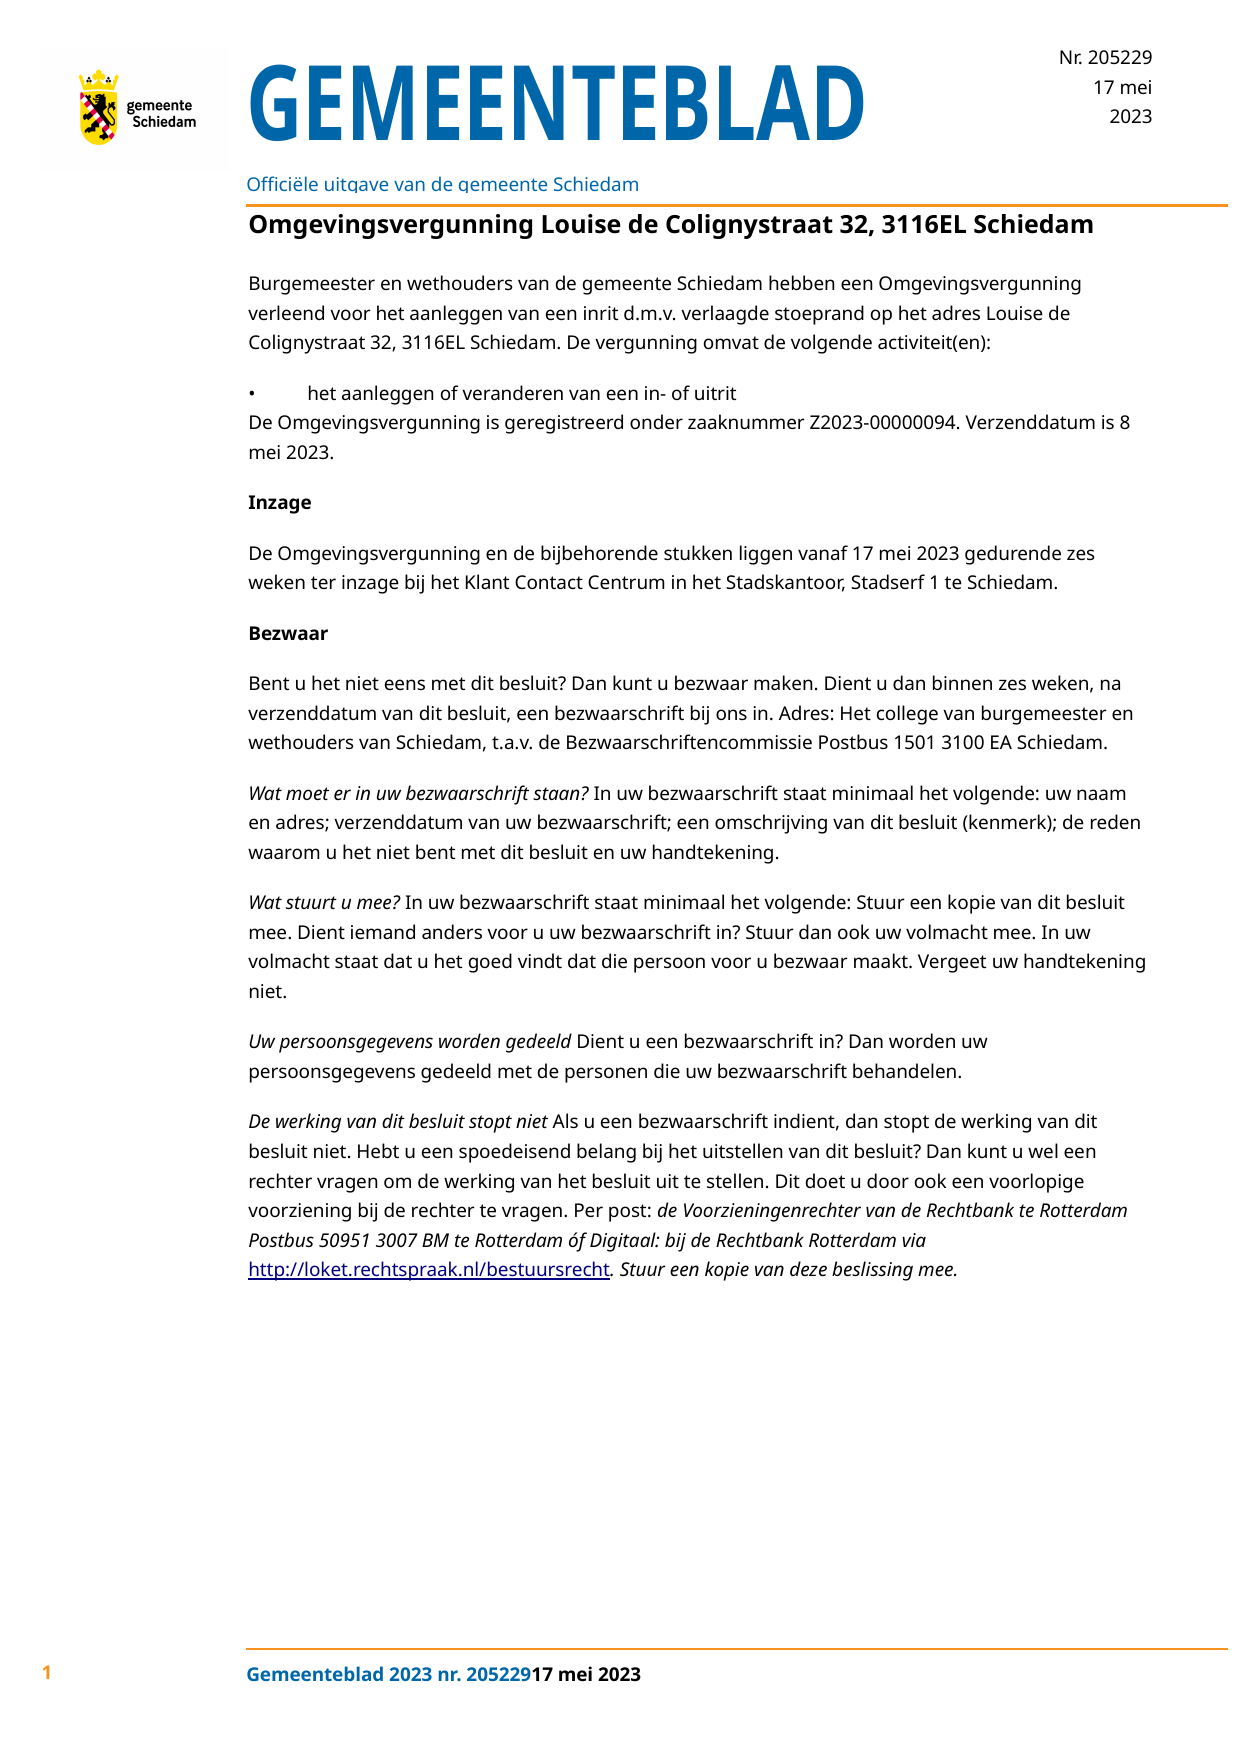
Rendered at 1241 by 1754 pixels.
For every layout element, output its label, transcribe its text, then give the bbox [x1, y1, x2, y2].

text De werking van dit besluit stopt niet Als u een bezwaarschrift indient, dan stopt de werking van dit besluit niet. Hebt u een spoedeisend belang bij het uitstellen van dit besluit? Dan kunt u wel een rechter vragen om de werking van het besluit uit te stellen. Dit doet u door ook een voorlopige voorziening bij de rechter te vragen. Per post: de Voorzieningenrechter van de Rechtbank te Rotterdam Postbus 50951 3007 BM te Rotterdam óf Digitaal: bij de Rechtbank Rotterdam via http://loket.rechtspraak.nl/bestuursrecht. Stuur een kopie van deze beslissing mee. [248, 1109, 1152, 1282]
text Bezwaar [248, 620, 1152, 646]
list het aanleggen of veranderen van een in- of uitrit [248, 380, 1152, 406]
text Burgemeester en wethouders van de gemeente Schiedam hebben een Omgevingsvergunning verleend voor het aanleggen van een inrit d.m.v. verlaagde stoeprand op het adres Louise de Colignystraat 32, 3116EL Schiedam. De vergunning omvat de volgende activiteit(en): [248, 270, 1152, 355]
text Wat moet er in uw bezwaarschrift staan? In uw bezwaarschrift staat minimaal het volgende: uw naam en adres; verzenddatum van uw bezwaarschrift; een omschrijving van dit besluit (kenmerk); de reden waarom u het niet bent met dit besluit en uw handtekening. [248, 780, 1152, 865]
picture [41, 47, 231, 172]
text Bent u het niet eens met dit besluit? Dan kunt u bezwaar maken. Dient u dan binnen zes weken, na verzenddatum van dit besluit, een bezwaarschrift bij ons in. Adres: Het college van burgemeester en wethouders van Schiedam, t.a.v. de Bezwaarschriftencommissie Postbus 1501 3100 EA Schiedam. [248, 670, 1152, 755]
text Omgevingsvergunning Louise de Colignystraat 32, 3116EL Schiedam [248, 207, 1152, 241]
text Uw persoonsgegevens worden gedeeld Dient u een bezwaarschrift in? Dan worden uw persoonsgegevens gedeeld met de personen die uw bezwaarschrift behandelen. [248, 1029, 1152, 1084]
text De Omgevingsvergunning is geregistreerd onder zaaknummer Z2023-00000094. Verzenddatum is 8 mei 2023. [248, 409, 1152, 465]
text De Omgevingsvergunning en de bijbehorende stukken liggen vanaf 17 mei 2023 gedurende zes weken ter inzage bij het Klant Contact Centrum in het Stadskantoor, Stadserf 1 te Schiedam. [248, 540, 1152, 595]
text Wat stuurt u mee? In uw bezwaarschrift staat minimaal het volgende: Stuur een kopie van dit besluit mee. Dient iemand anders voor u uw bezwaarschrift in? Stuur dan ook uw volmacht mee. In uw volmacht staat dat u het goed vindt dat die persoon voor u bezwaar maakt. Vergeet uw handtekening niet. [248, 889, 1152, 1004]
text Inzage [248, 489, 1152, 515]
